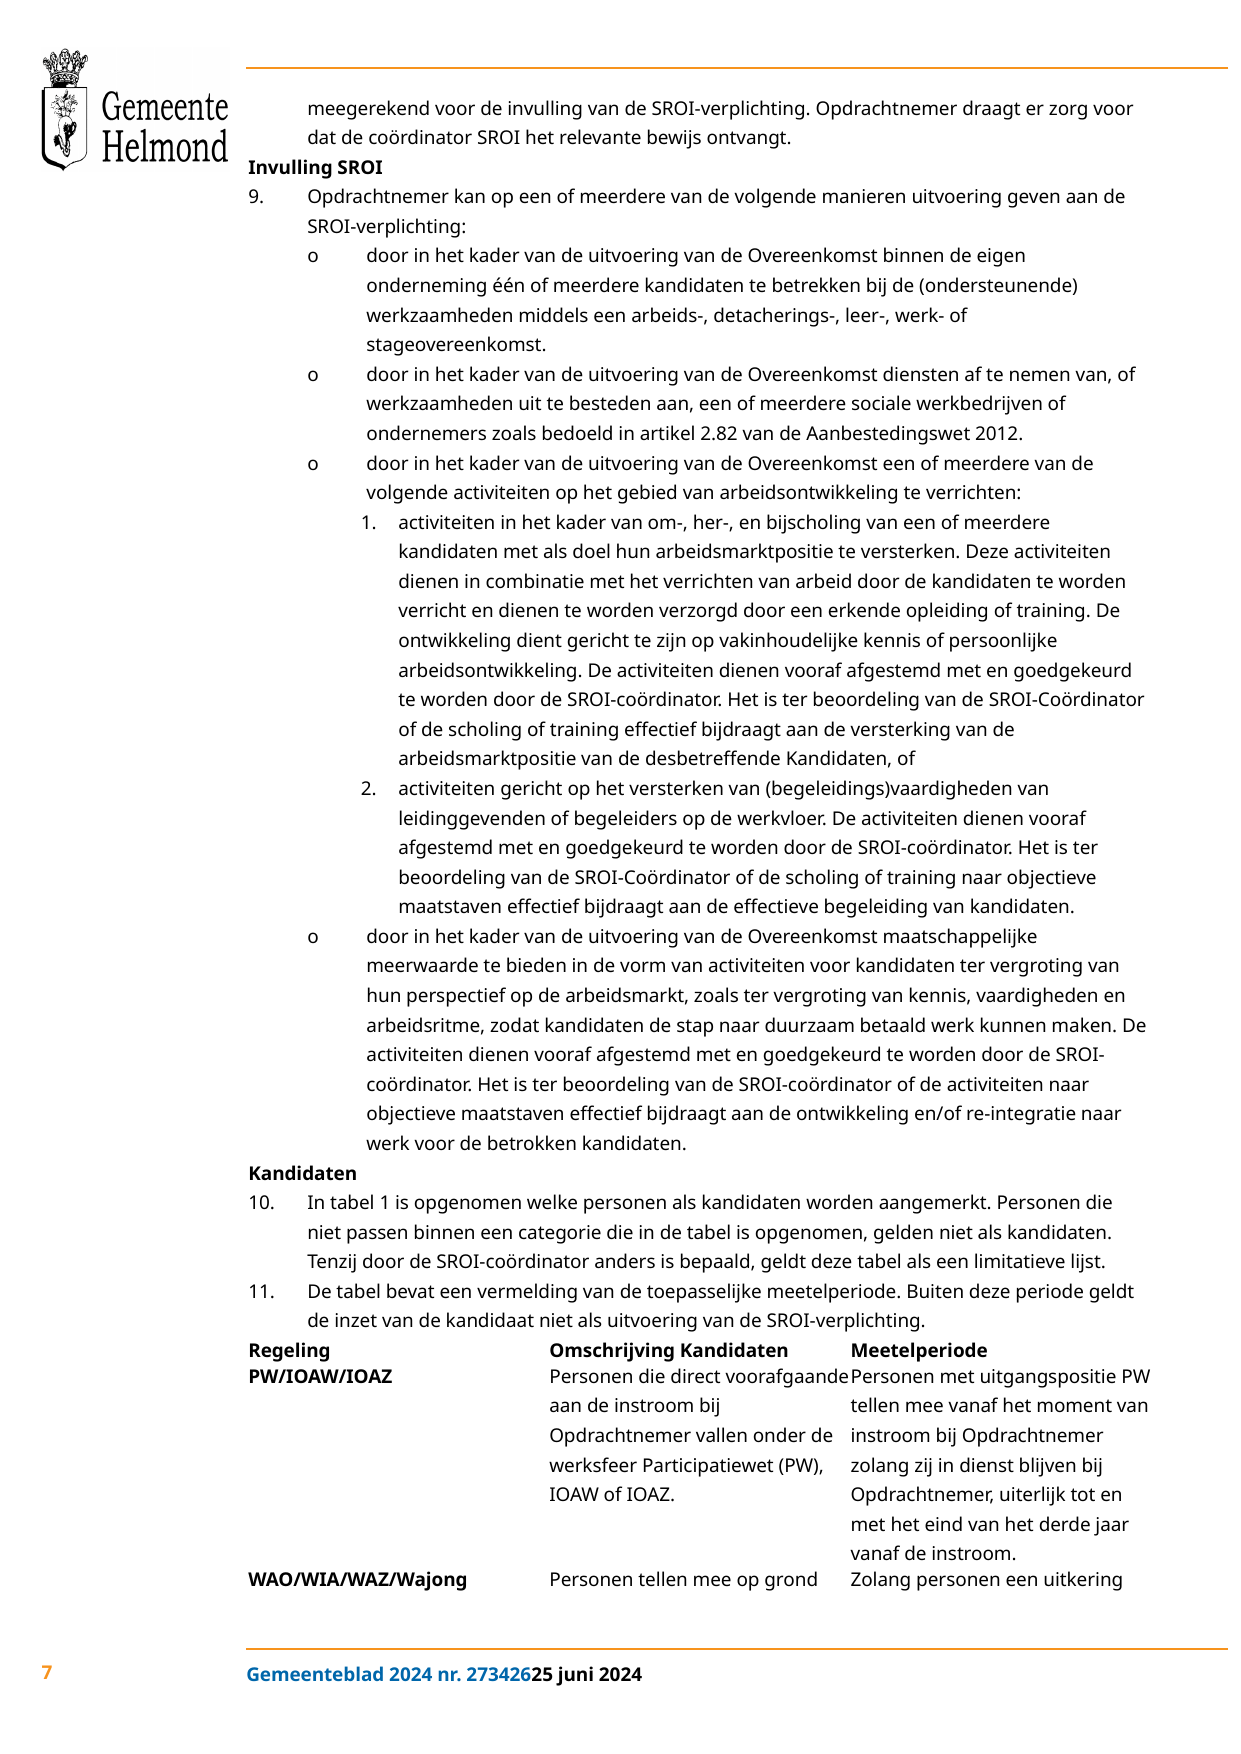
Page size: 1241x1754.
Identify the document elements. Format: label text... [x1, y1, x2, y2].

list door in het kader van de uitvoering van de Overeenkomst binnen de eigen onderneming één of meerdere kandidaten te betrekken bij de (ondersteunende) werkzaamheden middels een arbeids-, detacherings-, leer-, werk- of stageovereenkomst. [307, 243, 1152, 357]
list Opdrachtnemer kan op een of meerdere van de volgende manieren uitvoering geven aan de SROI-verplichting: [248, 183, 1152, 239]
table_cell Personen die direct voorafgaande aan de instroom bij Opdrachtnemer vallen onder de werksfeer Participatiewet (PW), IOAW of IOAZ. [549, 1363, 850, 1566]
table_header Omschrijving Kandidaten [549, 1338, 850, 1363]
table_header Regeling [248, 1338, 549, 1363]
text Kandidaten [248, 1160, 1152, 1186]
table_cell PW/IOAW/IOAZ [248, 1363, 549, 1566]
list activiteiten in het kader van om-, her-, en bijscholing van een of meerdere kandidaten met als doel hun arbeidsmarktpositie te versterken. Deze activiteiten dienen in combinatie met het verrichten van arbeid door de kandidaten te worden verricht en dienen te worden verzorgd door een erkende opleiding of training. De ontwikkeling dient gericht te zijn op vakinhoudelijke kennis of persoonlijke arbeidsontwikkeling. De activiteiten dienen vooraf afgestemd met en goedgekeurd te worden door de SROI-coördinator. Het is ter beoordeling van de SROI-Coördinator of de scholing of training effectief bijdraagt aan de versterking van de arbeidsmarktpositie van de desbetreffende Kandidaten, of [361, 509, 1152, 771]
list meegerekend voor de invulling van de SROI-verplichting. Opdrachtnemer draagt er zorg voor dat de coördinator SROI het relevante bewijs ontvangt. [248, 95, 1152, 150]
table_header Meetelperiode [850, 1338, 1152, 1363]
list In tabel 1 is opgenomen welke personen als kandidaten worden aangemerkt. Personen die niet passen binnen een categorie die in de tabel is opgenomen, gelden niet als kandidaten. Tenzij door de SROI-coördinator anders is bepaald, geldt deze tabel als een limitatieve lijst. [248, 1189, 1152, 1274]
table_cell Personen met uitgangspositie PW tellen mee vanaf het moment van instroom bij Opdrachtnemer zolang zij in dienst blijven bij Opdrachtnemer, uiterlijk tot en met het eind van het derde jaar vanaf de instroom. [850, 1363, 1152, 1566]
list activiteiten gericht op het versterken van (begeleidings)vaardigheden van leidinggevenden of begeleiders op de werkvloer. De activiteiten dienen vooraf afgestemd met en goedgekeurd te worden door de SROI-coördinator. Het is ter beoordeling van de SROI-Coördinator of de scholing of training naar objectieve maatstaven effectief bijdraagt aan de effectieve begeleiding van kandidaten. [361, 775, 1152, 919]
list door in het kader van de uitvoering van de Overeenkomst maatschappelijke meerwaarde te bieden in de vorm van activiteiten voor kandidaten ter vergroting van hun perspectief op de arbeidsmarkt, zoals ter vergroting van kennis, vaardigheden en arbeidsritme, zodat kandidaten de stap naar duurzaam betaald werk kunnen maken. De activiteiten dienen vooraf afgestemd met en goedgekeurd te worden door de SROI-coördinator. Het is ter beoordeling van de SROI-coördinator of de activiteiten naar objectieve maatstaven effectief bijdraagt aan de ontwikkeling en/of re-integratie naar werk voor de betrokken kandidaten. [307, 923, 1152, 1156]
picture [41, 47, 231, 172]
list door in het kader van de uitvoering van de Overeenkomst een of meerdere van de volgende activiteiten op het gebied van arbeidsontwikkeling te verrichten: [307, 450, 1152, 505]
table_cell Personen tellen mee op grond [549, 1566, 850, 1592]
text Invulling SROI [248, 154, 1152, 180]
table_cell Zolang personen een uitkering [850, 1566, 1152, 1592]
list De tabel bevat een vermelding van de toepasselijke meetelperiode. Buiten deze periode geldt de inzet van de kandidaat niet als uitvoering van de SROI-verplichting. [248, 1278, 1152, 1333]
table_cell WAO/WIA/WAZ/Wajong [248, 1566, 549, 1592]
list door in het kader van de uitvoering van de Overeenkomst diensten af te nemen van, of werkzaamheden uit te besteden aan, een of meerdere sociale werkbedrijven of ondernemers zoals bedoeld in artikel 2.82 van de Aanbestedingswet 2012. [307, 361, 1152, 446]
